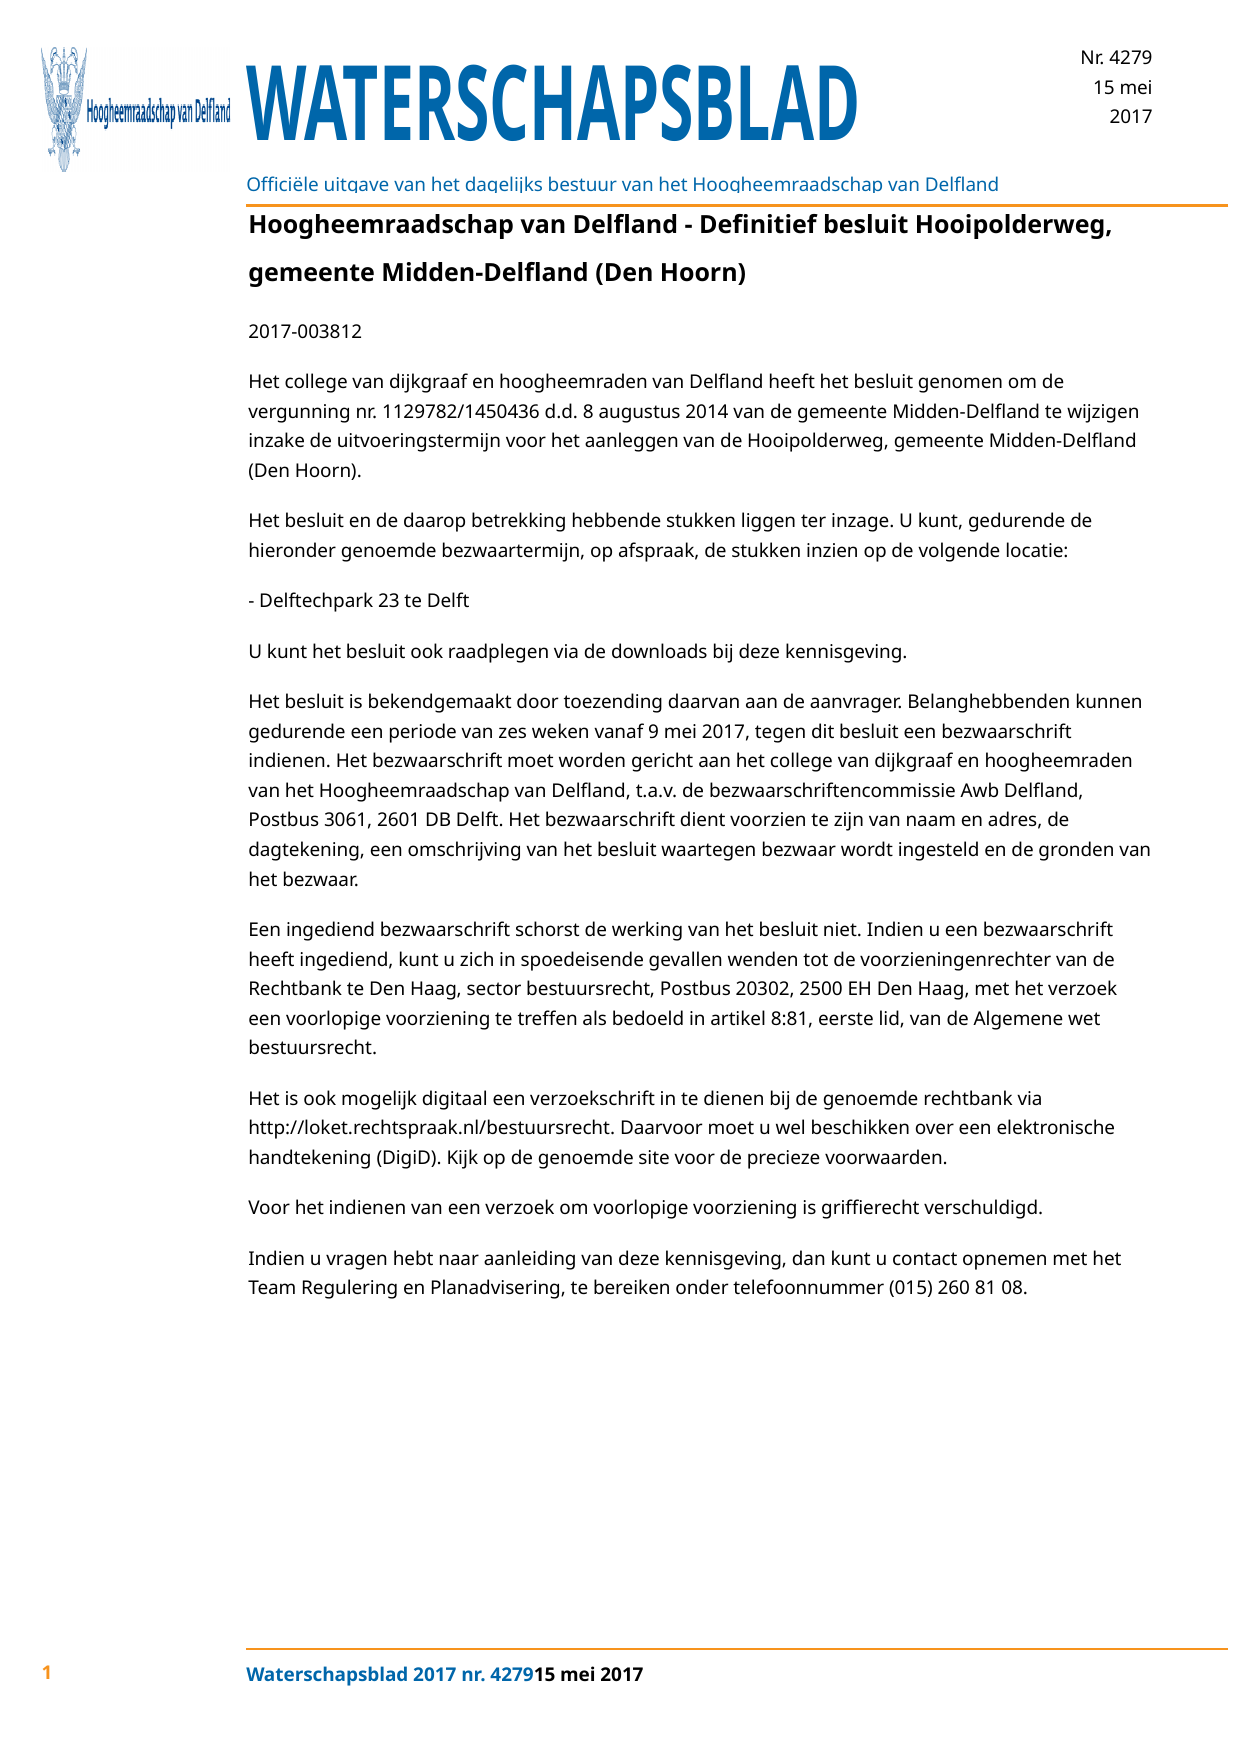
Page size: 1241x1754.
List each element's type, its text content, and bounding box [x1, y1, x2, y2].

picture [41, 47, 231, 172]
text Het college van dijkgraaf en hoogheemraden van Delfland heeft het besluit genomen om de vergunning nr. 1129782/1450436 d.d. 8 augustus 2014 van de gemeente Midden-Delfland te wijzigen inzake de uitvoeringstermijn voor het aanleggen van de Hooipolderweg, gemeente Midden-Delfland (Den Hoorn). [248, 368, 1152, 483]
text 2017-003812 [248, 318, 1152, 344]
text Hoogheemraadschap van Delfland - Definitief besluit Hooipolderweg, gemeente Midden-Delfland (Den Hoorn) [248, 207, 1152, 288]
text Indien u vragen hebt naar aanleiding van deze kennisgeving, dan kunt u contact opnemen met het Team Regulering en Planadvisering, te bereiken onder telefoonnummer (015) 260 81 08. [248, 1245, 1152, 1300]
text Het is ook mogelijk digitaal een verzoekschrift in te dienen bij de genoemde rechtbank via http://loket.rechtspraak.nl/bestuursrecht. Daarvoor moet u wel beschikken over een elektronische handtekening (DigiD). Kijk op de genoemde site voor de precieze voorwaarden. [248, 1085, 1152, 1170]
text U kunt het besluit ook raadplegen via de downloads bij deze kennisgeving. [248, 638, 1152, 664]
text Een ingediend bezwaarschrift schorst de werking van het besluit niet. Indien u een bezwaarschrift heeft ingediend, kunt u zich in spoedeisende gevallen wenden tot de voorzieningenrechter van de Rechtbank te Den Haag, sector bestuursrecht, Postbus 20302, 2500 EH Den Haag, met het verzoek een voorlopige voorziening te treffen als bedoeld in artikel 8:81, eerste lid, van de Algemene wet bestuursrecht. [248, 916, 1152, 1060]
text Het besluit en de daarop betrekking hebbende stukken liggen ter inzage. U kunt, gedurende de hieronder genoemde bezwaartermijn, op afspraak, de stukken inzien op de volgende locatie: [248, 507, 1152, 563]
text - Delftechpark 23 te Delft [248, 587, 1152, 613]
text Voor het indienen van een verzoek om voorlopige voorziening is griffierecht verschuldigd. [248, 1194, 1152, 1220]
text Het besluit is bekendgemaakt door toezending daarvan aan de aanvrager. Belanghebbenden kunnen gedurende een periode van zes weken vanaf 9 mei 2017, tegen dit besluit een bezwaarschrift indienen. Het bezwaarschrift moet worden gericht aan het college van dijkgraaf en hoogheemraden van het Hoogheemraadschap van Delfland, t.a.v. de bezwaarschriftencommissie Awb Delfland, Postbus 3061, 2601 DB Delft. Het bezwaarschrift dient voorzien te zijn van naam en adres, de dagtekening, een omschrijving van het besluit waartegen bezwaar wordt ingesteld en de gronden van het bezwaar. [248, 688, 1152, 892]
